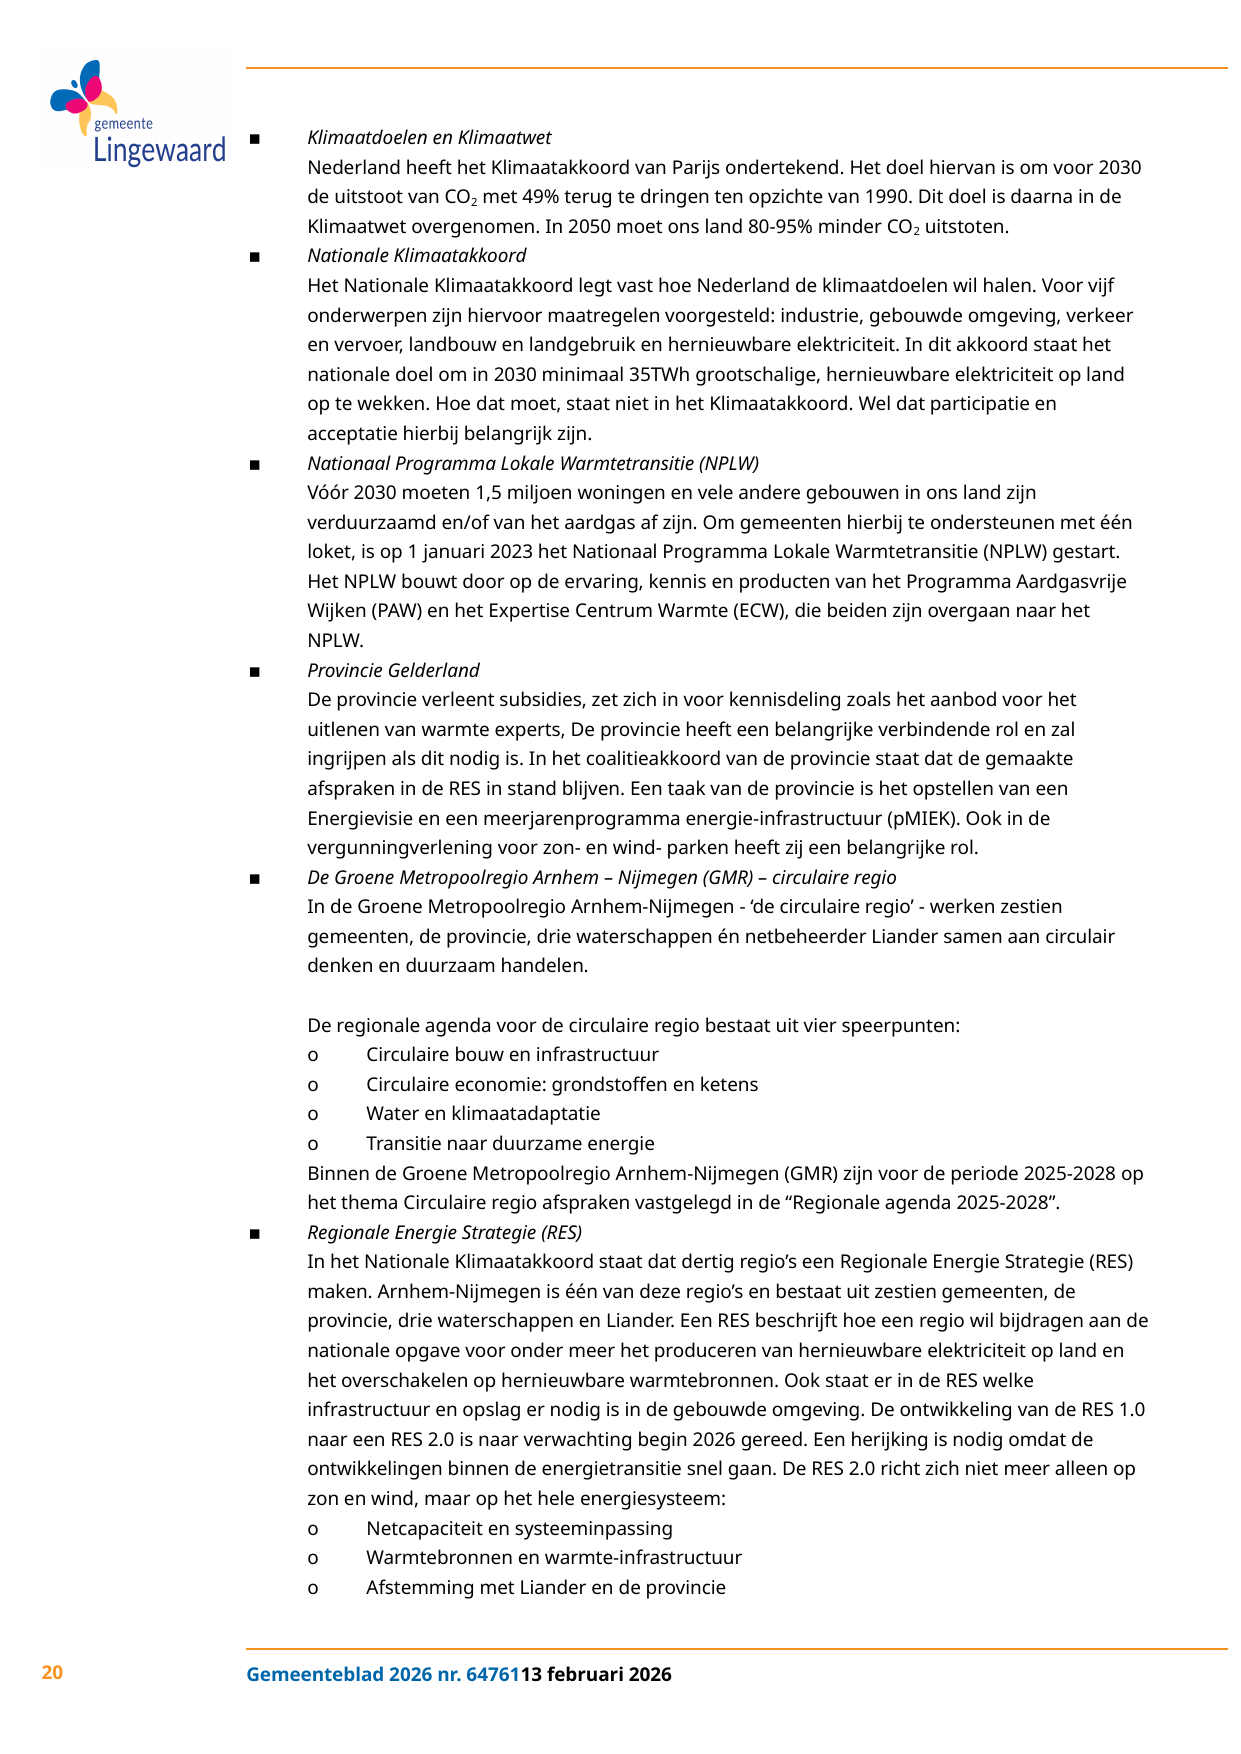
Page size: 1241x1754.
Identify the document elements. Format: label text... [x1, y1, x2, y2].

list In de Groene Metropoolregio Arnhem-Nijmegen - ‘de circulaire regio’ - werken zestien gemeenten, de provincie, drie waterschappen én netbeheerder Liander samen aan circulair denken en duurzaam handelen. [248, 893, 1152, 978]
list In het Nationale Klimaatakkoord staat dat dertig regio’s een Regionale Energie Strategie (RES) maken. Arnhem-Nijmegen is één van deze regio’s en bestaat uit zestien gemeenten, de provincie, drie waterschappen en Liander. Een RES beschrijft hoe een regio wil bijdragen aan de nationale opgave voor onder meer het produceren van hernieuwbare elektriciteit op land en het overschakelen op hernieuwbare warmtebronnen. Ook staat er in de RES welke infrastructuur en opslag er nodig is in de gebouwde omgeving. De ontwikkeling van de RES 1.0 naar een RES 2.0 is naar verwachting begin 2026 gereed. Een herijking is nodig omdat de ontwikkelingen binnen de energietransitie snel gaan. De RES 2.0 richt zich niet meer alleen op zon en wind, maar op het hele energiesysteem: [248, 1248, 1152, 1511]
list De Groene Metropoolregio Arnhem – Nijmegen (GMR) – circulaire regio [248, 864, 1152, 890]
list Regionale Energie Strategie (RES) [248, 1219, 1152, 1245]
list Het Nationale Klimaatakkoord legt vast hoe Nederland de klimaatdoelen wil halen. Voor vijf onderwerpen zijn hiervoor maatregelen voorgesteld: industrie, gebouwde omgeving, verkeer en vervoer, landbouw en landgebruik en hernieuwbare elektriciteit. In dit akkoord staat het nationale doel om in 2030 minimaal 35TWh grootschalige, hernieuwbare elektriciteit op land op te wekken. Hoe dat moet, staat niet in het Klimaatakkoord. Wel dat participatie en acceptatie hierbij belangrijk zijn. [248, 272, 1152, 446]
list Circulaire bouw en infrastructuur [307, 1041, 1152, 1067]
list Afstemming met Liander en de provincie [307, 1574, 1152, 1600]
list De provincie verleent subsidies, zet zich in voor kennisdeling zoals het aanbod voor het uitlenen van warmte experts, De provincie heeft een belangrijke verbindende rol en zal ingrijpen als dit nodig is. In het coalitieakkoord van de provincie staat dat de gemaakte afspraken in de RES in stand blijven. Een taak van de provincie is het opstellen van een Energievisie en een meerjarenprogramma energie-infrastructuur (pMIEK). Ook in de vergunningverlening voor zon- en wind- parken heeft zij een belangrijke rol. [248, 686, 1152, 860]
list Warmtebronnen en warmte-infrastructuur [307, 1544, 1152, 1570]
list Transitie naar duurzame energie [307, 1130, 1152, 1156]
list Nationaal Programma Lokale Warmtetransitie (NPLW) [248, 450, 1152, 476]
list Binnen de Groene Metropoolregio Arnhem‑Nijmegen (GMR) zijn voor de periode 2025-2028 op het thema Circulaire regio afspraken vastgelegd in de “Regionale agenda 2025-2028”. [248, 1160, 1152, 1215]
list Circulaire economie: grondstoffen en ketens [307, 1071, 1152, 1097]
list Klimaatdoelen en Klimaatwet [248, 124, 1152, 150]
list Provincie Gelderland [248, 657, 1152, 683]
picture [41, 47, 231, 172]
list Nederland heeft het Klimaatakkoord van Parijs ondertekend. Het doel hiervan is om voor 2030 de uitstoot van CO2 met 49% terug te dringen ten opzichte van 1990. Dit doel is daarna in de Klimaatwet overgenomen. In 2050 moet ons land 80-95% minder CO2 uitstoten. [248, 154, 1152, 239]
list Water en klimaatadaptatie [307, 1101, 1152, 1126]
list Nationale Klimaatakkoord [248, 243, 1152, 268]
list Vóór 2030 moeten 1,5 miljoen woningen en vele andere gebouwen in ons land zijn verduurzaamd en/of van het aardgas af zijn. Om gemeenten hierbij te ondersteunen met één loket, is op 1 januari 2023 het Nationaal Programma Lokale Warmtetransitie (NPLW) gestart. Het NPLW bouwt door op de ervaring, kennis en producten van het Programma Aardgasvrije Wijken (PAW) en het Expertise Centrum Warmte (ECW), die beiden zijn overgaan naar het NPLW. [248, 479, 1152, 653]
list Netcapaciteit en systeeminpassing [307, 1515, 1152, 1541]
list De regionale agenda voor de circulaire regio bestaat uit vier speerpunten: [248, 1012, 1152, 1038]
